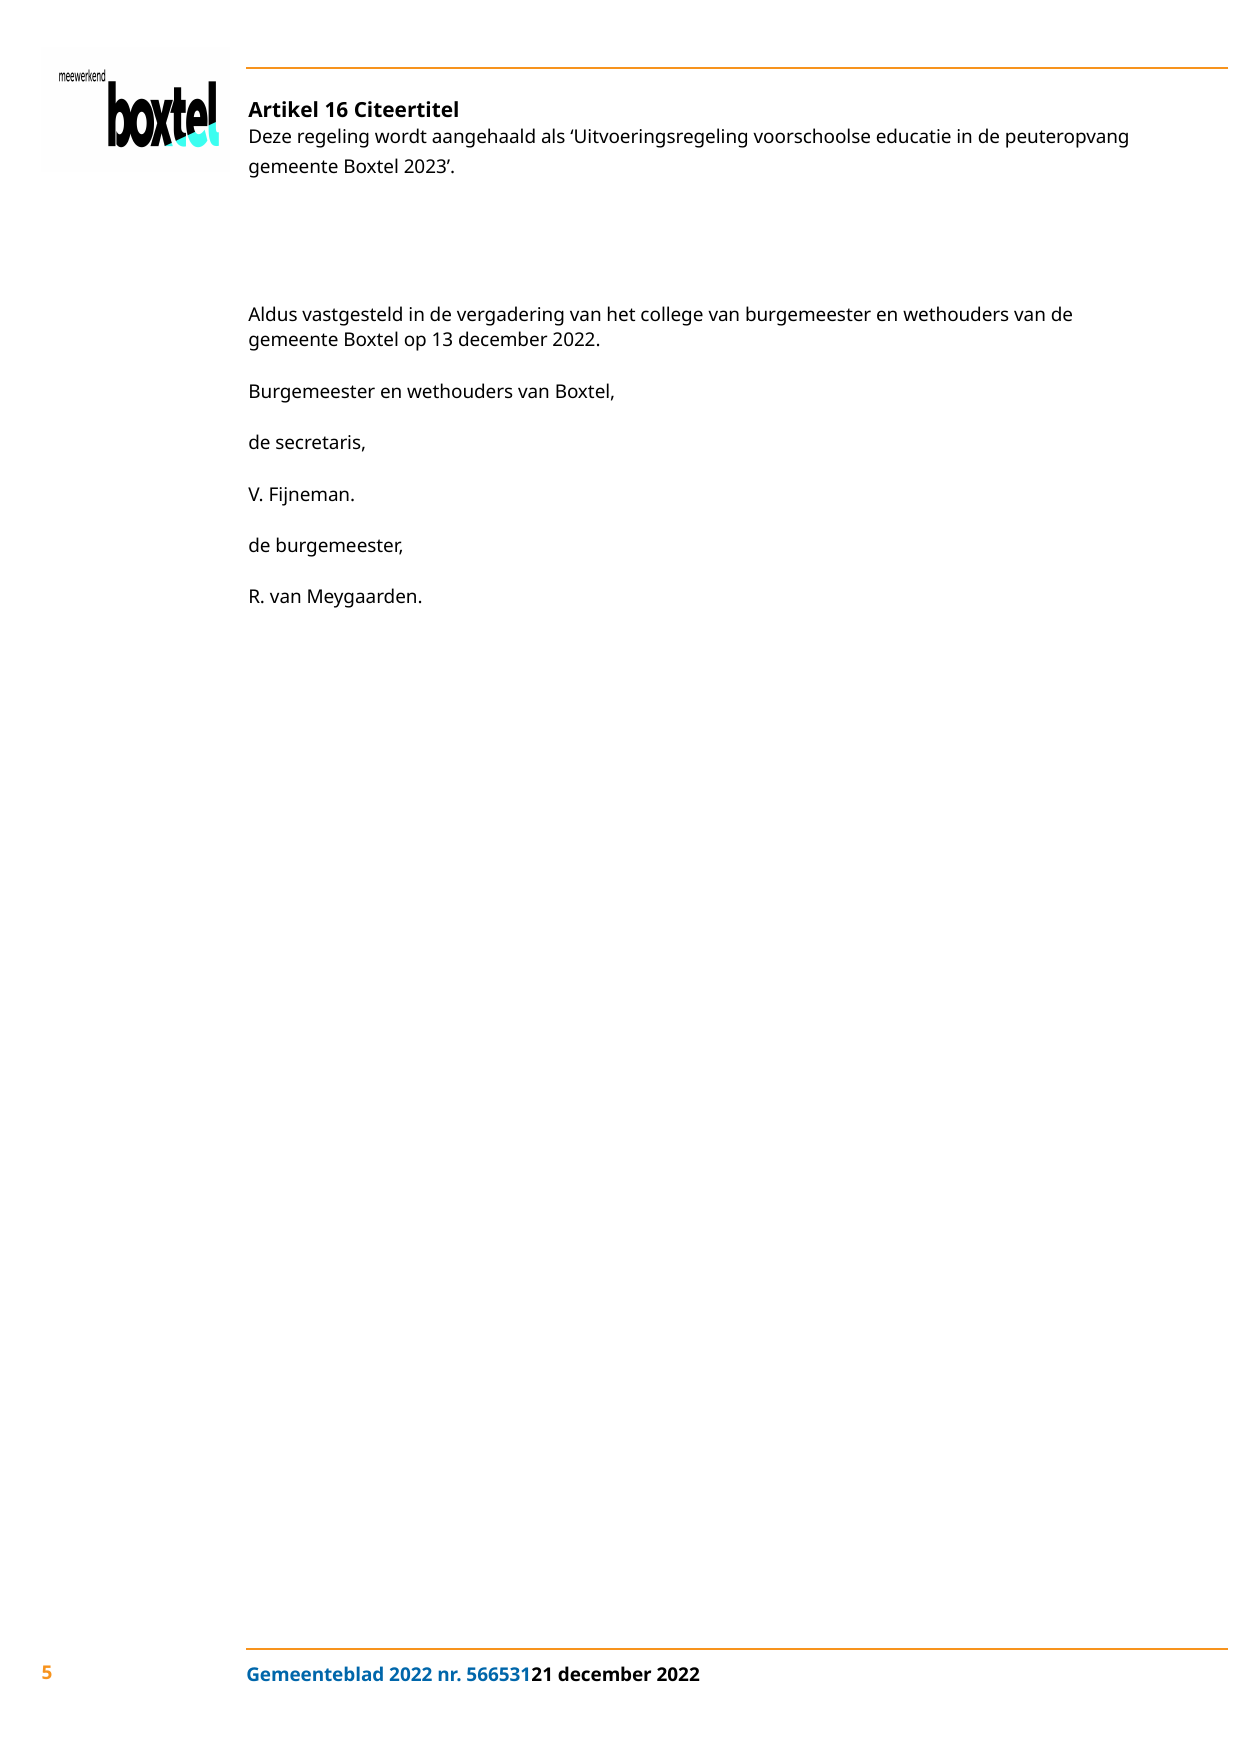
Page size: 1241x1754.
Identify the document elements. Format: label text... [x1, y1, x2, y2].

text Burgemeester en wethouders van Boxtel, [248, 378, 1152, 404]
text Artikel 16 Citeertitel [248, 95, 1152, 123]
text de burgemeester, [248, 532, 1152, 558]
text R. van Meygaarden. [248, 584, 1152, 609]
text de secretaris, [248, 429, 1152, 455]
text V. Fijneman. [248, 481, 1152, 507]
text Deze regeling wordt aangehaald als ‘Uitvoeringsregeling voorschoolse educatie in de peuteropvang gemeente Boxtel 2023’. [248, 123, 1152, 178]
text Aldus vastgesteld in de vergadering van het college van burgemeester en wethouders van de gemeente Boxtel op 13 december 2022. [248, 301, 1152, 352]
picture [41, 47, 231, 172]
